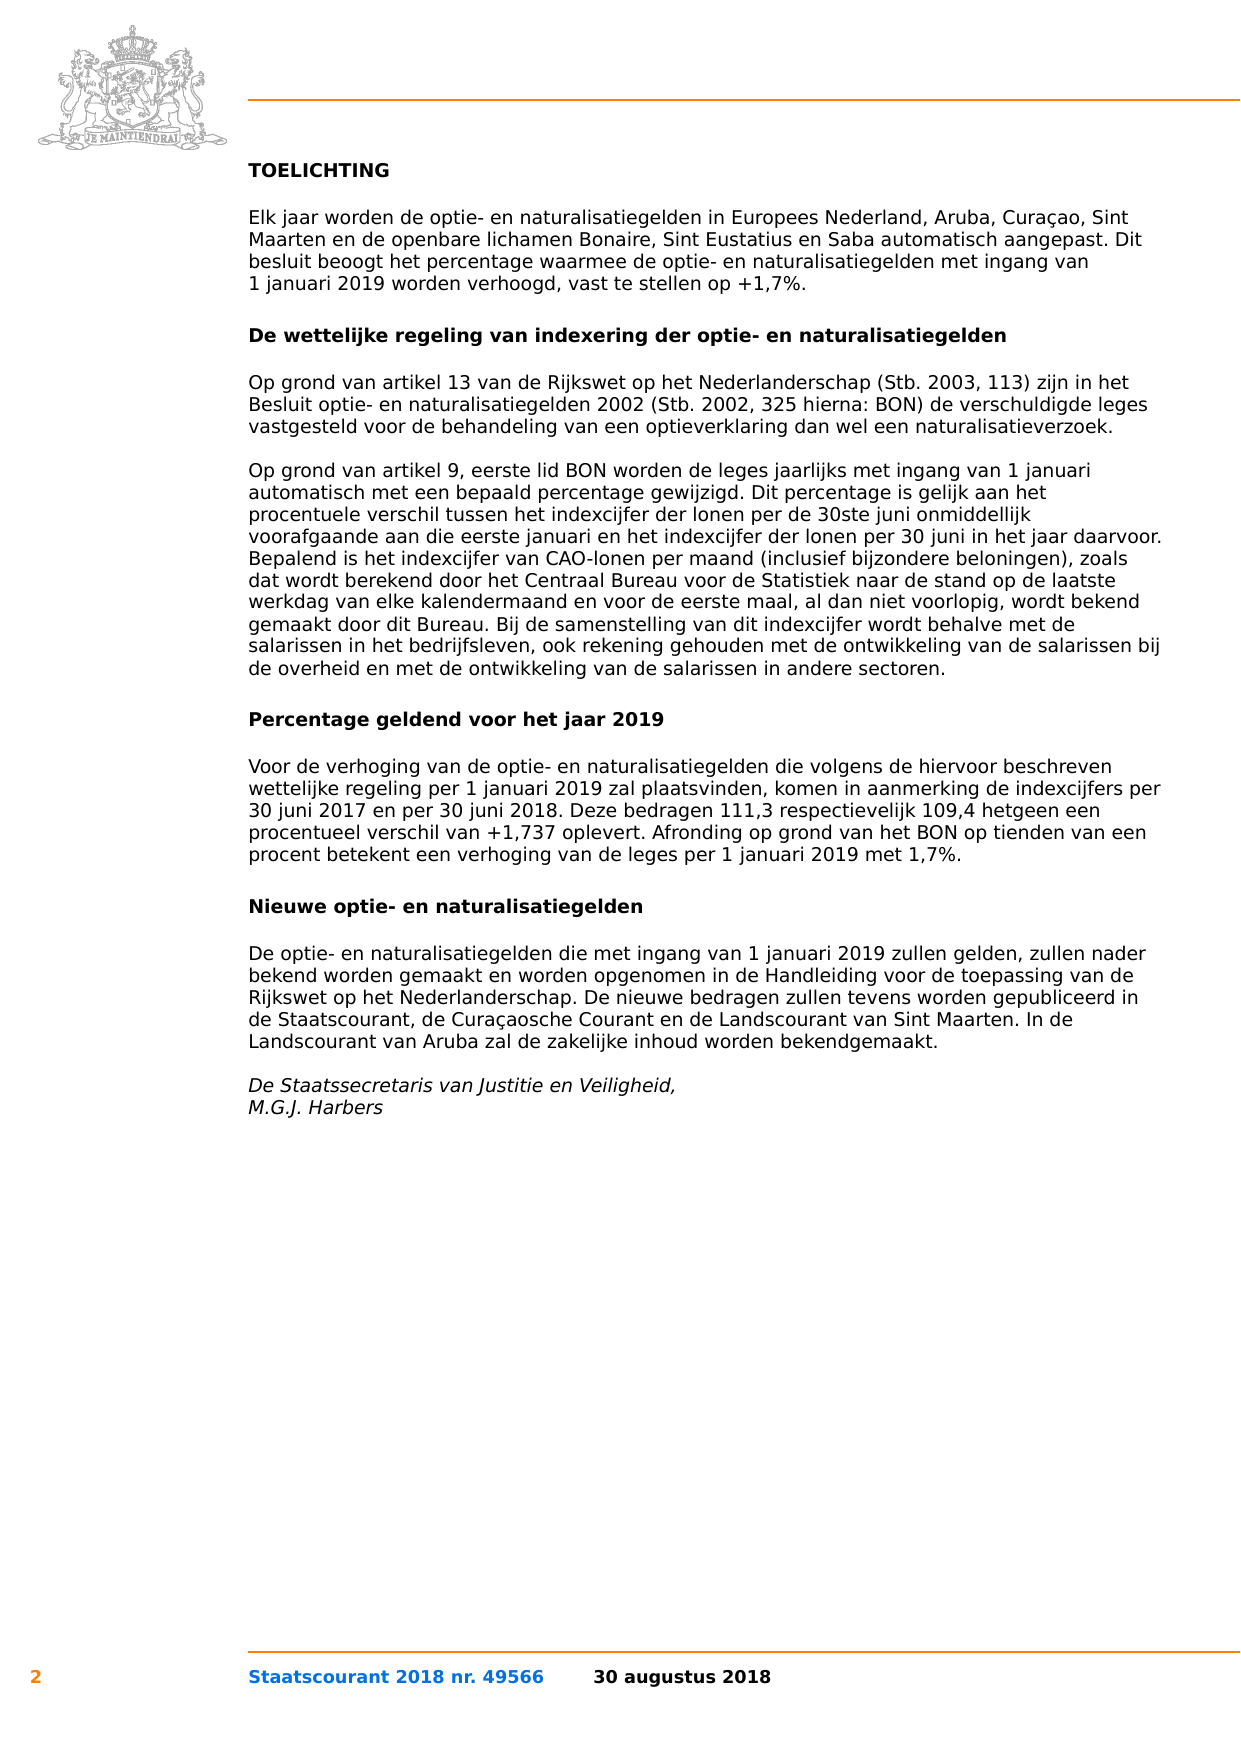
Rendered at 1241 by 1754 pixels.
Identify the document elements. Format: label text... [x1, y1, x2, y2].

subtitle De wettelijke regeling van indexering der optie- en naturalisatiegelden [248, 325, 1163, 347]
text Elk jaar worden de optie- en naturalisatiegelden in Europees Nederland, Aruba, Curaçao, Sint Maarten en de openbare lichamen Bonaire, Sint Eustatius en Saba automatisch aangepast. Dit besluit beoogt het percentage waarmee de optie- en naturalisatiegelden met ingang van 1 januari 2019 worden verhoogd, vast te stellen op +1,7%. [248, 207, 1163, 295]
text De Staatssecretaris van Justitie en Veiligheid, M.G.J. Harbers [248, 1075, 1163, 1119]
subtitle Nieuwe optie- en naturalisatiegelden [248, 896, 1163, 918]
text Voor de verhoging van de optie- en naturalisatiegelden die volgens de hiervoor beschreven wettelijke regeling per 1 januari 2019 zal plaatsvinden, komen in aanmerking de indexcijfers per 30 juni 2017 en per 30 juni 2018. Deze bedragen 111,3 respectievelijk 109,4 hetgeen een procentueel verschil van +1,737 oplevert. Afronding op grond van het BON op tienden van een procent betekent een verhoging van de leges per 1 januari 2019 met 1,7%. [248, 756, 1163, 866]
subtitle Percentage geldend voor het jaar 2019 [248, 709, 1163, 731]
text De optie- en naturalisatiegelden die met ingang van 1 januari 2019 zullen gelden, zullen nader bekend worden gemaakt en worden opgenomen in de Handleiding voor de toepassing van de Rijkswet op het Nederlanderschap. De nieuwe bedragen zullen tevens worden gepubliceerd in de Staatscourant, de Curaçaosche Courant en de Landscourant van Sint Maarten. In de Landscourant van Aruba zal de zakelijke inhoud worden bekendgemaakt. [248, 943, 1163, 1053]
text Op grond van artikel 13 van de Rijkswet op het Nederlanderschap (Stb. 2003, 113) zijn in het Besluit optie- en naturalisatiegelden 2002 (Stb. 2002, 325 hierna: BON) de verschuldigde leges vastgesteld voor de behandeling van een optieverklaring dan wel een naturalisatieverzoek. [248, 372, 1163, 438]
text Op grond van artikel 9, eerste lid BON worden de leges jaarlijks met ingang van 1 januari automatisch met een bepaald percentage gewijzigd. Dit percentage is gelijk aan het procentuele verschil tussen het indexcijfer der lonen per de 30ste juni onmiddellijk voorafgaande aan die eerste januari en het indexcijfer der lonen per 30 juni in het jaar daarvoor. Bepalend is het indexcijfer van CAO-lonen per maand (inclusief bijzondere beloningen), zoals dat wordt berekend door het Centraal Bureau voor de Statistiek naar de stand op de laatste werkdag van elke kalendermaand en voor de eerste maal, al dan niet voorlopig, wordt bekend gemaakt door dit Bureau. Bij de samenstelling van dit indexcijfer wordt behalve met de salarissen in het bedrijfsleven, ook rekening gehouden met de ontwikkeling van de salarissen bij de overheid en met de ontwikkeling van de salarissen in andere sectoren. [248, 459, 1163, 679]
subtitle TOELICHTING [248, 160, 1163, 182]
picture [38, 25, 227, 150]
